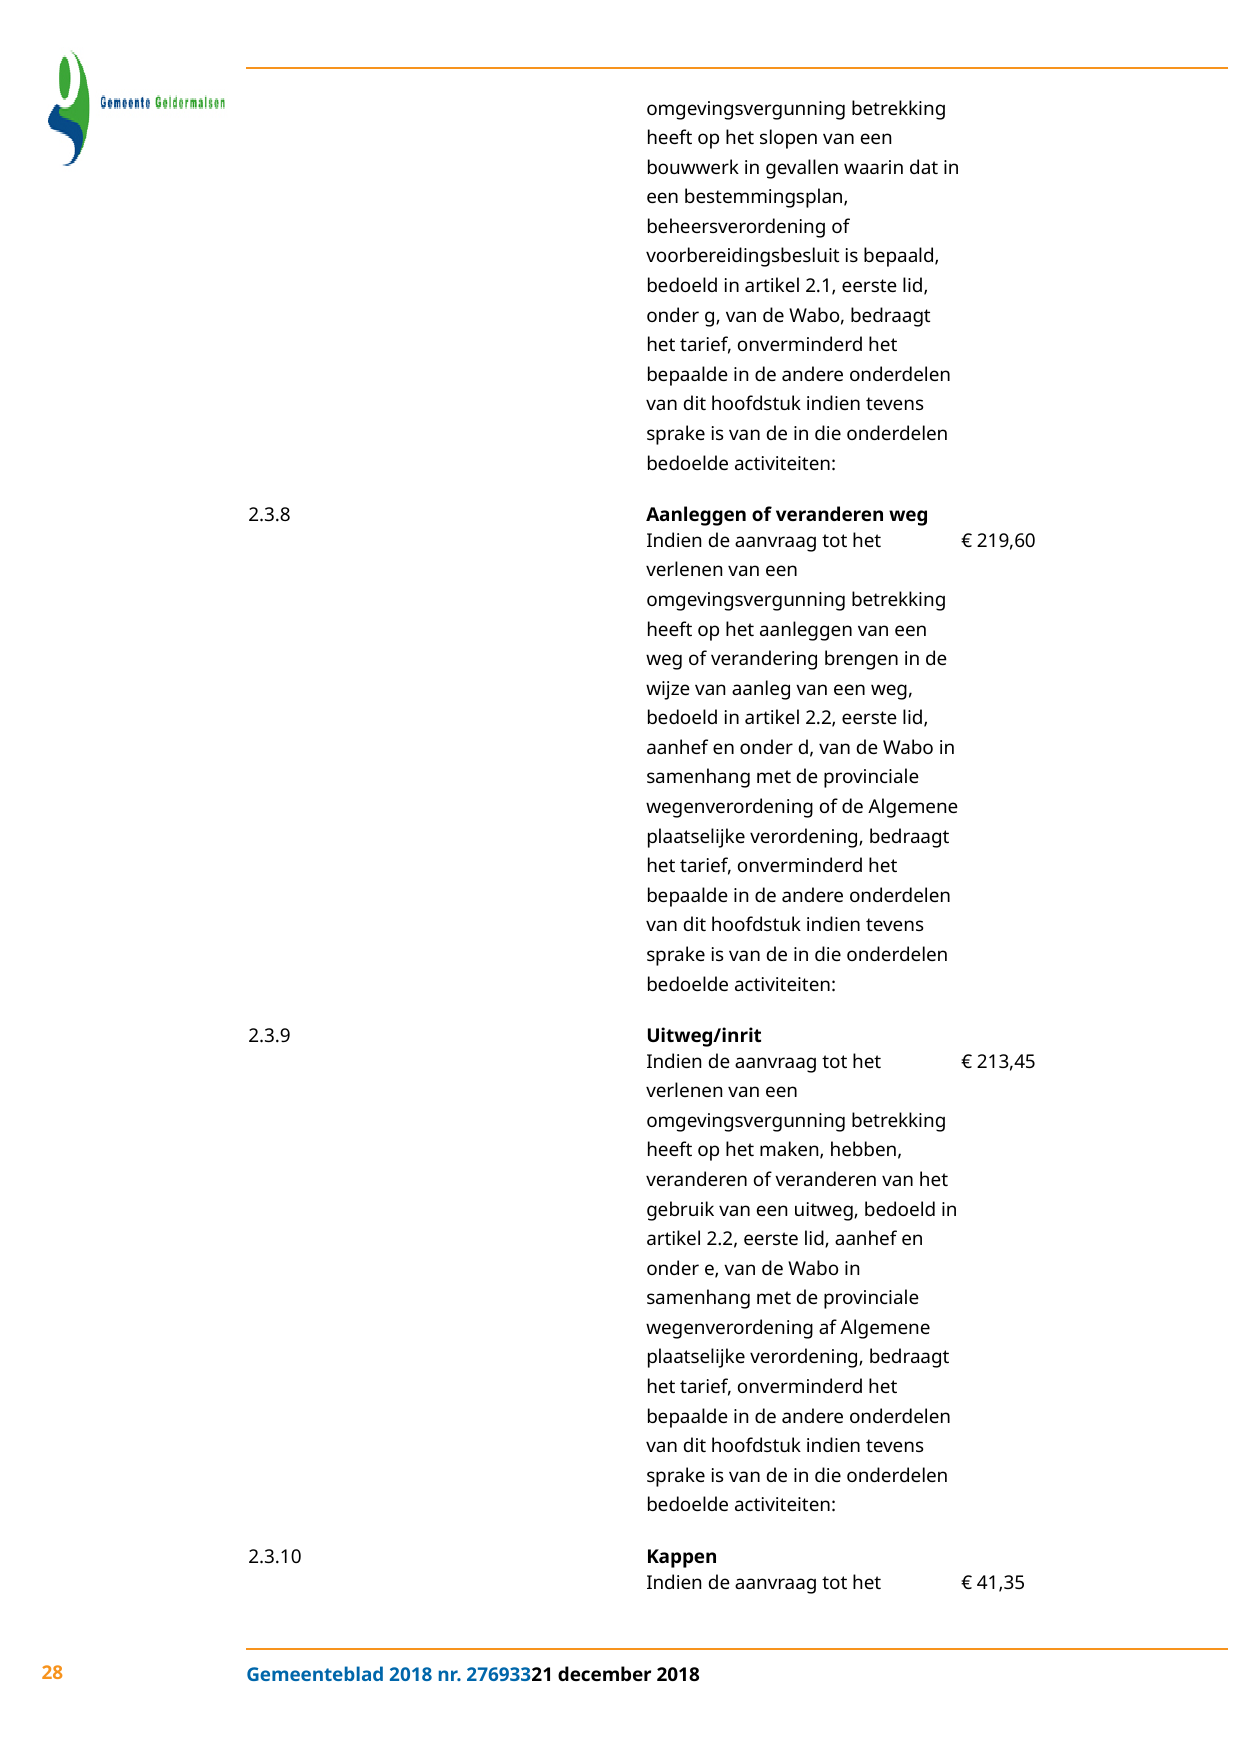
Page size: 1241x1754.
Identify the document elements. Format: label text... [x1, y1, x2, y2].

table_cell [248, 95, 646, 476]
table_cell [248, 996, 646, 1022]
table_cell [961, 1518, 1152, 1543]
table_cell 2.3.10 [248, 1543, 646, 1569]
table_cell [961, 1022, 1152, 1048]
table_cell € 41,35 [961, 1569, 1152, 1594]
table_cell [646, 476, 961, 501]
table_cell [248, 1569, 646, 1594]
table_cell Indien de aanvraag tot het [646, 1569, 961, 1594]
picture [41, 47, 231, 172]
table_cell 2.3.8 [248, 501, 646, 527]
table_cell Aanleggen of veranderen weg [646, 501, 961, 527]
table_cell € 213,45 [961, 1048, 1152, 1517]
table_cell Indien de aanvraag tot het verlenen van een omgevingsvergunning betrekking heeft op het aanleggen van een weg of verandering brengen in de wijze van aanleg van een weg, bedoeld in artikel 2.2, eerste lid, aanhef en onder d, van de Wabo in samenhang met de provinciale wegenverordening of de Algemene plaatselijke verordening, bedraagt het tarief, onverminderd het bepaalde in de andere onderdelen van dit hoofdstuk indien tevens sprake is van de in die onderdelen bedoelde activiteiten: [646, 527, 961, 996]
table_cell [646, 996, 961, 1022]
table_cell [961, 996, 1152, 1022]
table_cell [961, 1543, 1152, 1569]
table_cell Uitweg/inrit [646, 1022, 961, 1048]
table_cell omgevingsvergunning betrekking heeft op het slopen van een bouwwerk in gevallen waarin dat in een bestemmingsplan, beheersverordening of voorbereidingsbesluit is bepaald, bedoeld in artikel 2.1, eerste lid, onder g, van de Wabo, bedraagt het tarief, onverminderd het bepaalde in de andere onderdelen van dit hoofdstuk indien tevens sprake is van de in die onderdelen bedoelde activiteiten: [646, 95, 961, 476]
table_cell [961, 501, 1152, 527]
table_cell [248, 476, 646, 501]
table_cell [961, 95, 1152, 476]
table_cell [248, 1048, 646, 1517]
table_cell Kappen [646, 1543, 961, 1569]
table_cell € 219,60 [961, 527, 1152, 996]
table_cell [248, 527, 646, 996]
table_cell [248, 1518, 646, 1543]
table_cell 2.3.9 [248, 1022, 646, 1048]
table_cell [961, 476, 1152, 501]
table_cell Indien de aanvraag tot het verlenen van een omgevingsvergunning betrekking heeft op het maken, hebben, veranderen of veranderen van het gebruik van een uitweg, bedoeld in artikel 2.2, eerste lid, aanhef en onder e, van de Wabo in samenhang met de provinciale wegenverordening af Algemene plaatselijke verordening, bedraagt het tarief, onverminderd het bepaalde in de andere onderdelen van dit hoofdstuk indien tevens sprake is van de in die onderdelen bedoelde activiteiten: [646, 1048, 961, 1517]
table_cell [646, 1518, 961, 1543]
